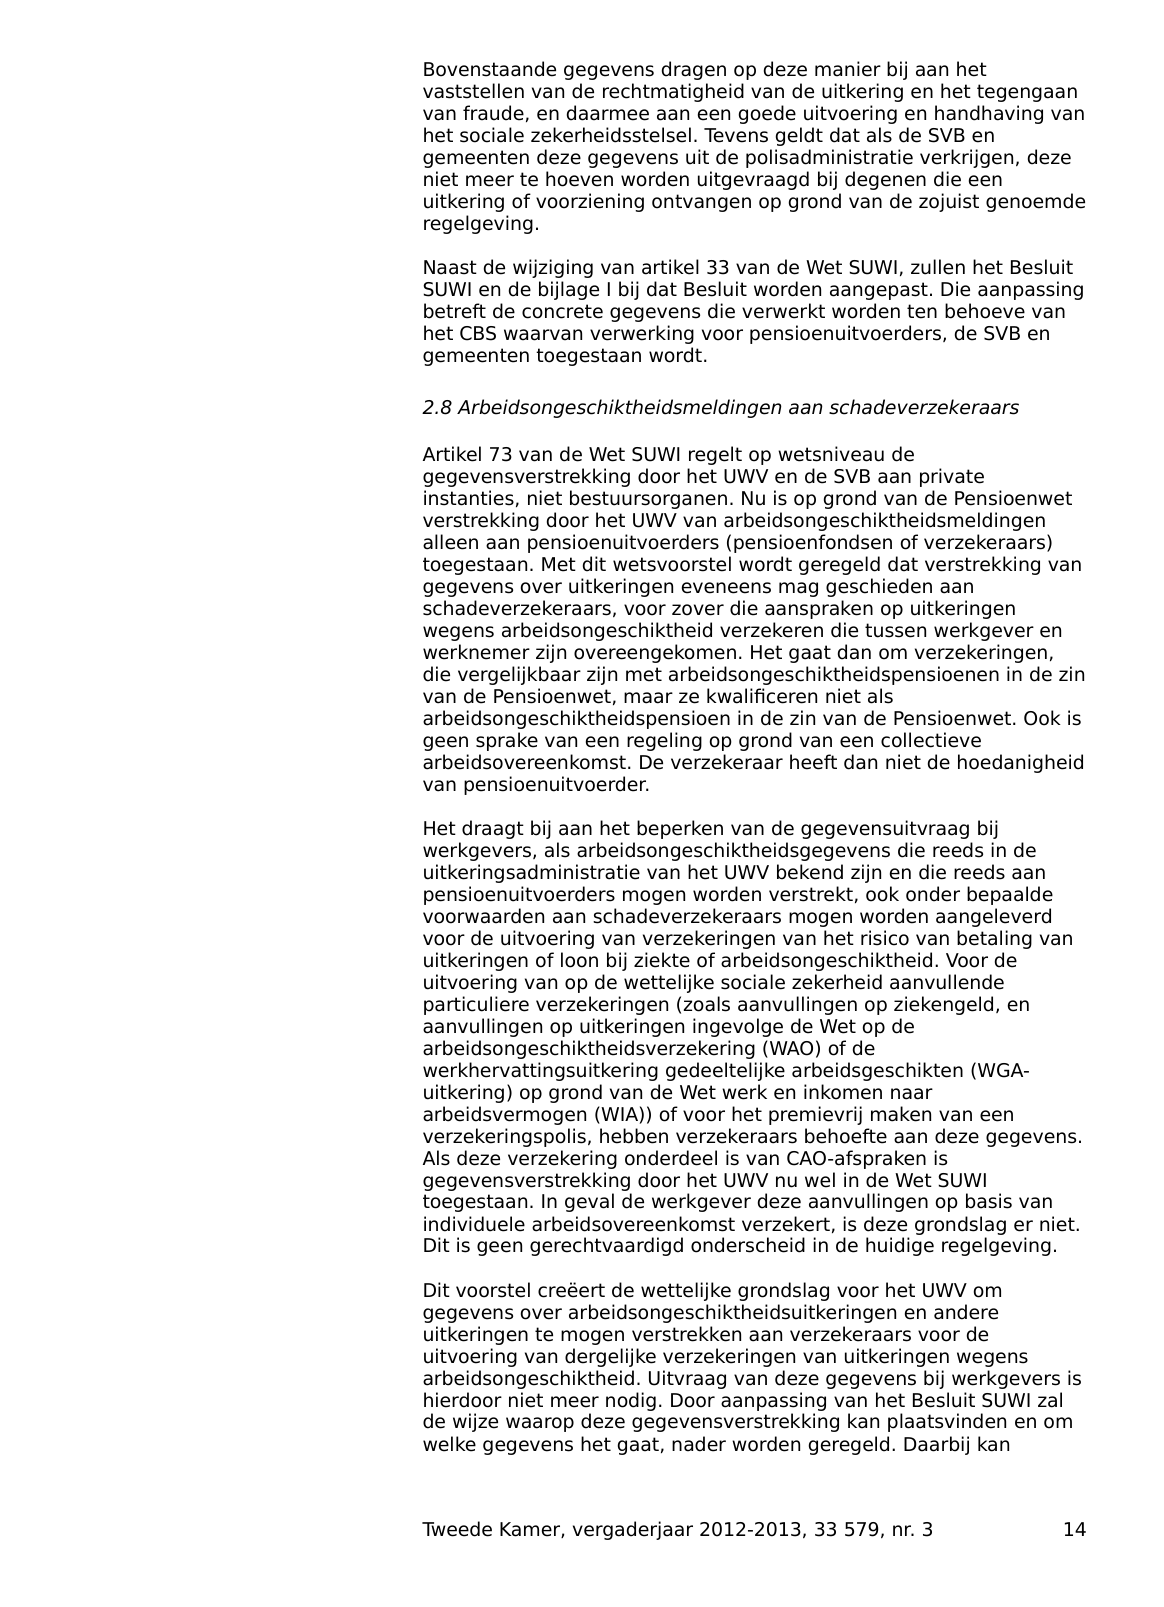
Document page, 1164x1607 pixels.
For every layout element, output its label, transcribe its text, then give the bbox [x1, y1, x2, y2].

text Dit voorstel creëert de wettelijke grondslag voor het UWV om gegevens over arbeidsongeschiktheidsuitkeringen en andere uitkeringen te mogen verstrekken aan verzekeraars voor de uitvoering van dergelijke verzekeringen van uitkeringen wegens arbeidsongeschiktheid. Uitvraag van deze gegevens bij werkgevers is hierdoor niet meer nodig. Door aanpassing van het Besluit SUWI zal de wijze waarop deze gegevensverstrekking kan plaatsvinden en om welke gegevens het gaat, nader worden geregeld. Daarbij kan [422, 1279, 1087, 1455]
text Bovenstaande gegevens dragen op deze manier bij aan het vaststellen van de rechtmatigheid van de uitkering en het tegengaan van fraude, en daarmee aan een goede uitvoering en handhaving van het sociale zekerheidsstelsel. Tevens geldt dat als de SVB en gemeenten deze gegevens uit de polisadministratie verkrijgen, deze niet meer te hoeven worden uitgevraagd bij degenen die een uitkering of voorziening ontvangen op grond van de zojuist genoemde regelgeving. [422, 59, 1087, 235]
subtitle 2.8 Arbeidsongeschiktheidsmeldingen aan schadeverzekeraars [422, 397, 1087, 419]
text Het draagt bij aan het beperken van de gegevensuitvraag bij werkgevers, als arbeidsongeschiktheidsgegevens die reeds in de uitkeringsadministratie van het UWV bekend zijn en die reeds aan pensioenuitvoerders mogen worden verstrekt, ook onder bepaalde voorwaarden aan schadeverzekeraars mogen worden aangeleverd voor de uitvoering van verzekeringen van het risico van betaling van uitkeringen of loon bij ziekte of arbeidsongeschiktheid. Voor de uitvoering van op de wettelijke sociale zekerheid aanvullende particuliere verzekeringen (zoals aanvullingen op ziekengeld, en aanvullingen op uitkeringen ingevolge de Wet op de arbeidsongeschiktheidsverzekering (WAO) of de werkhervattingsuitkering gedeeltelijke arbeidsgeschikten (WGA-uitkering) op grond van de Wet werk en inkomen naar arbeidsvermogen (WIA)) of voor het premievrij maken van een verzekeringspolis, hebben verzekeraars behoefte aan deze gegevens. Als deze verzekering onderdeel is van CAO-afspraken is gegevensverstrekking door het UWV nu wel in de Wet SUWI toegestaan. In geval de werkgever deze aanvullingen op basis van individuele arbeidsovereenkomst verzekert, is deze grondslag er niet. Dit is geen gerechtvaardigd onderscheid in de huidige regelgeving. [422, 818, 1087, 1257]
text Artikel 73 van de Wet SUWI regelt op wetsniveau de gegevensverstrekking door het UWV en de SVB aan private instanties, niet bestuursorganen. Nu is op grond van de Pensioenwet verstrekking door het UWV van arbeidsongeschiktheidsmeldingen alleen aan pensioenuitvoerders (pensioenfondsen of verzekeraars) toegestaan. Met dit wetsvoorstel wordt geregeld dat verstrekking van gegevens over uitkeringen eveneens mag geschieden aan schadeverzekeraars, voor zover die aanspraken op uitkeringen wegens arbeidsongeschiktheid verzekeren die tussen werkgever en werknemer zijn overeengekomen. Het gaat dan om verzekeringen, die vergelijkbaar zijn met arbeidsongeschiktheidspensioenen in de zin van de Pensioenwet, maar ze kwalificeren niet als arbeidsongeschiktheidspensioen in de zin van de Pensioenwet. Ook is geen sprake van een regeling op grond van een collectieve arbeidsovereenkomst. De verzekeraar heeft dan niet de hoedanigheid van pensioenuitvoerder. [422, 444, 1087, 796]
text Naast de wijziging van artikel 33 van de Wet SUWI, zullen het Besluit SUWI en de bijlage I bij dat Besluit worden aangepast. Die aanpassing betreft de concrete gegevens die verwerkt worden ten behoeve van het CBS waarvan verwerking voor pensioenuitvoerders, de SVB en gemeenten toegestaan wordt. [422, 257, 1087, 367]
